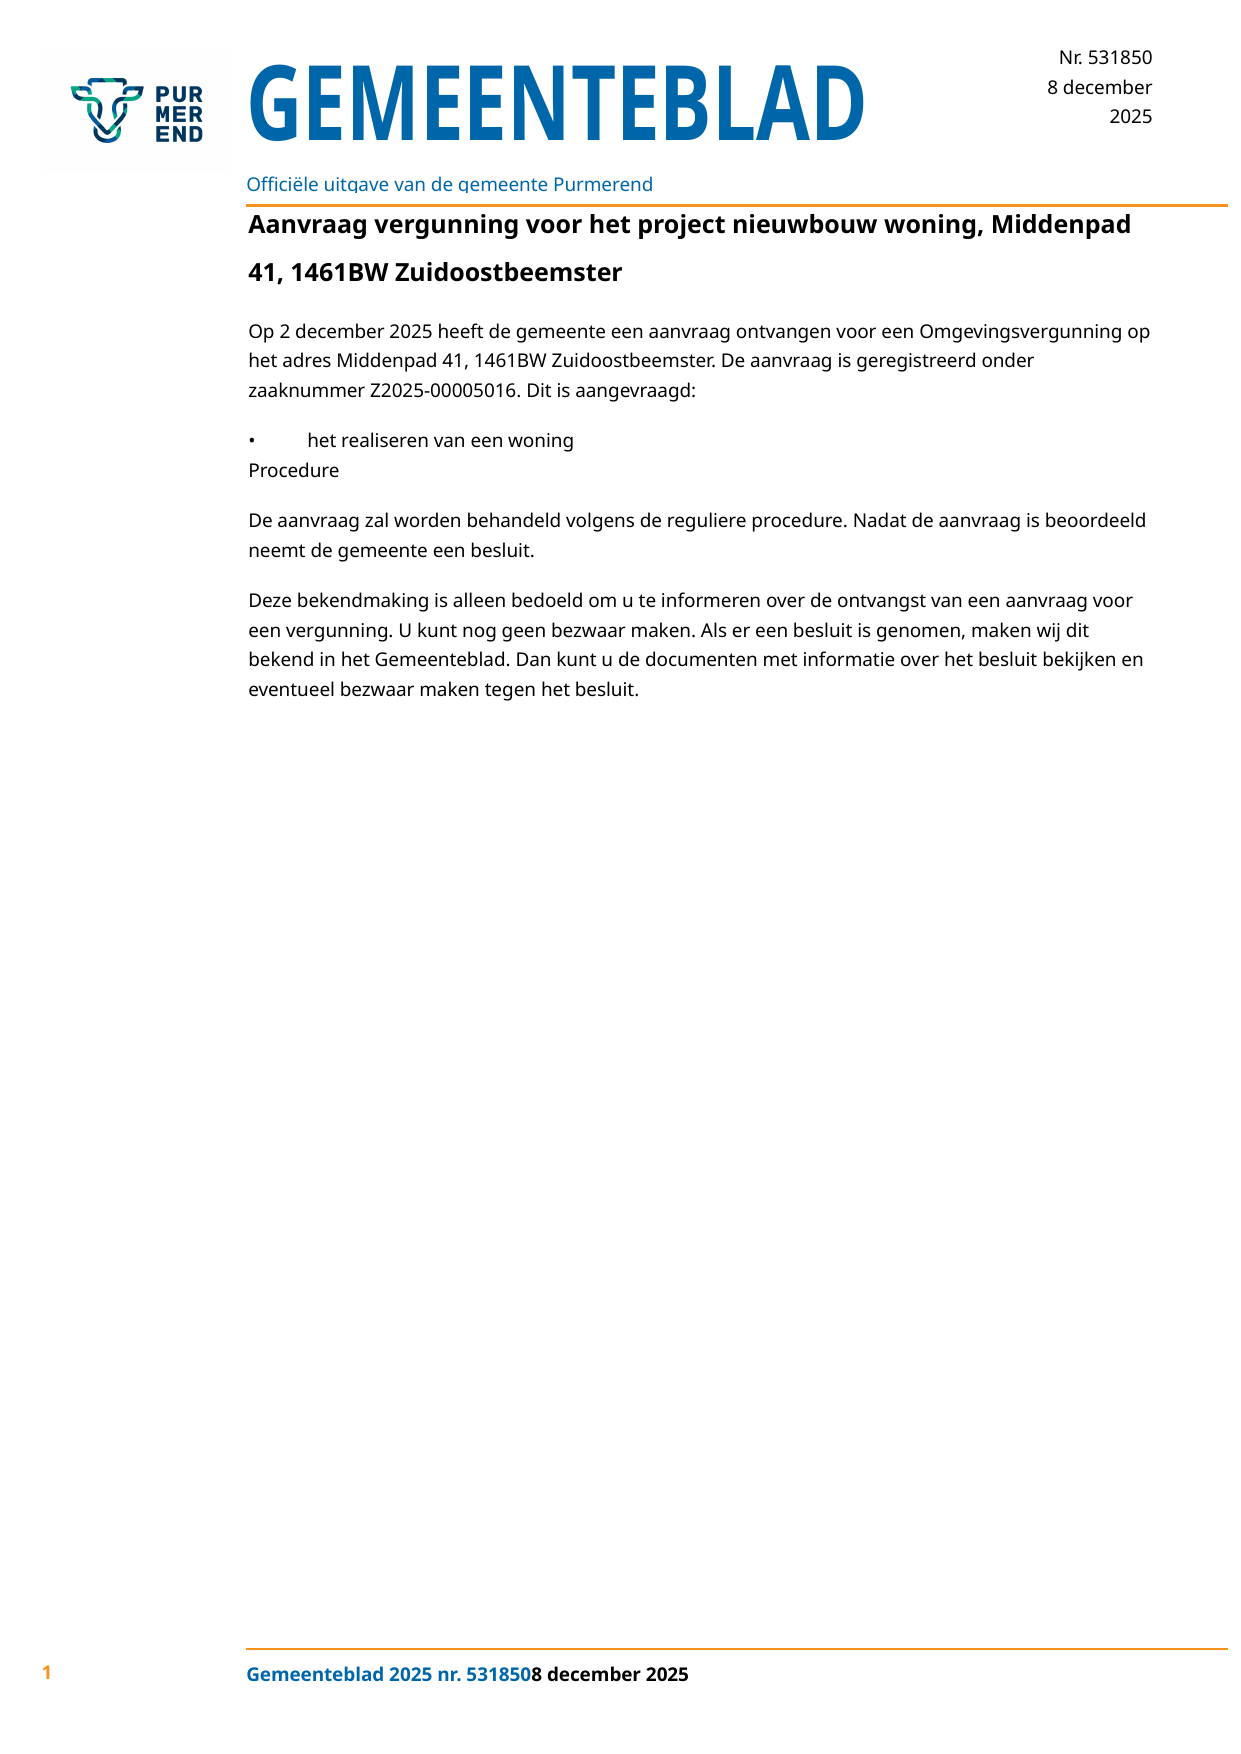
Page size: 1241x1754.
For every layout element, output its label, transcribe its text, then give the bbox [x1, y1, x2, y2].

text Op 2 december 2025 heeft de gemeente een aanvraag ontvangen voor een Omgevingsvergunning op het adres Middenpad 41, 1461BW Zuidoostbeemster. De aanvraag is geregistreerd onder zaaknummer Z2025-00005016. Dit is aangevraagd: [248, 318, 1152, 403]
text Aanvraag vergunning voor het project nieuwbouw woning, Middenpad 41, 1461BW Zuidoostbeemster [248, 207, 1152, 288]
text Procedure [248, 457, 1152, 483]
text Deze bekendmaking is alleen bedoeld om u te informeren over de ontvangst van een aanvraag voor een vergunning. U kunt nog geen bezwaar maken. Als er een besluit is genomen, maken wij dit bekend in het Gemeenteblad. Dan kunt u de documenten met informatie over het besluit bekijken en eventueel bezwaar maken tegen het besluit. [248, 587, 1152, 702]
text De aanvraag zal worden behandeld volgens de reguliere procedure. Nadat de aanvraag is beoordeeld neemt de gemeente een besluit. [248, 507, 1152, 563]
list het realiseren van een woning [248, 427, 1152, 453]
picture [41, 47, 231, 172]
